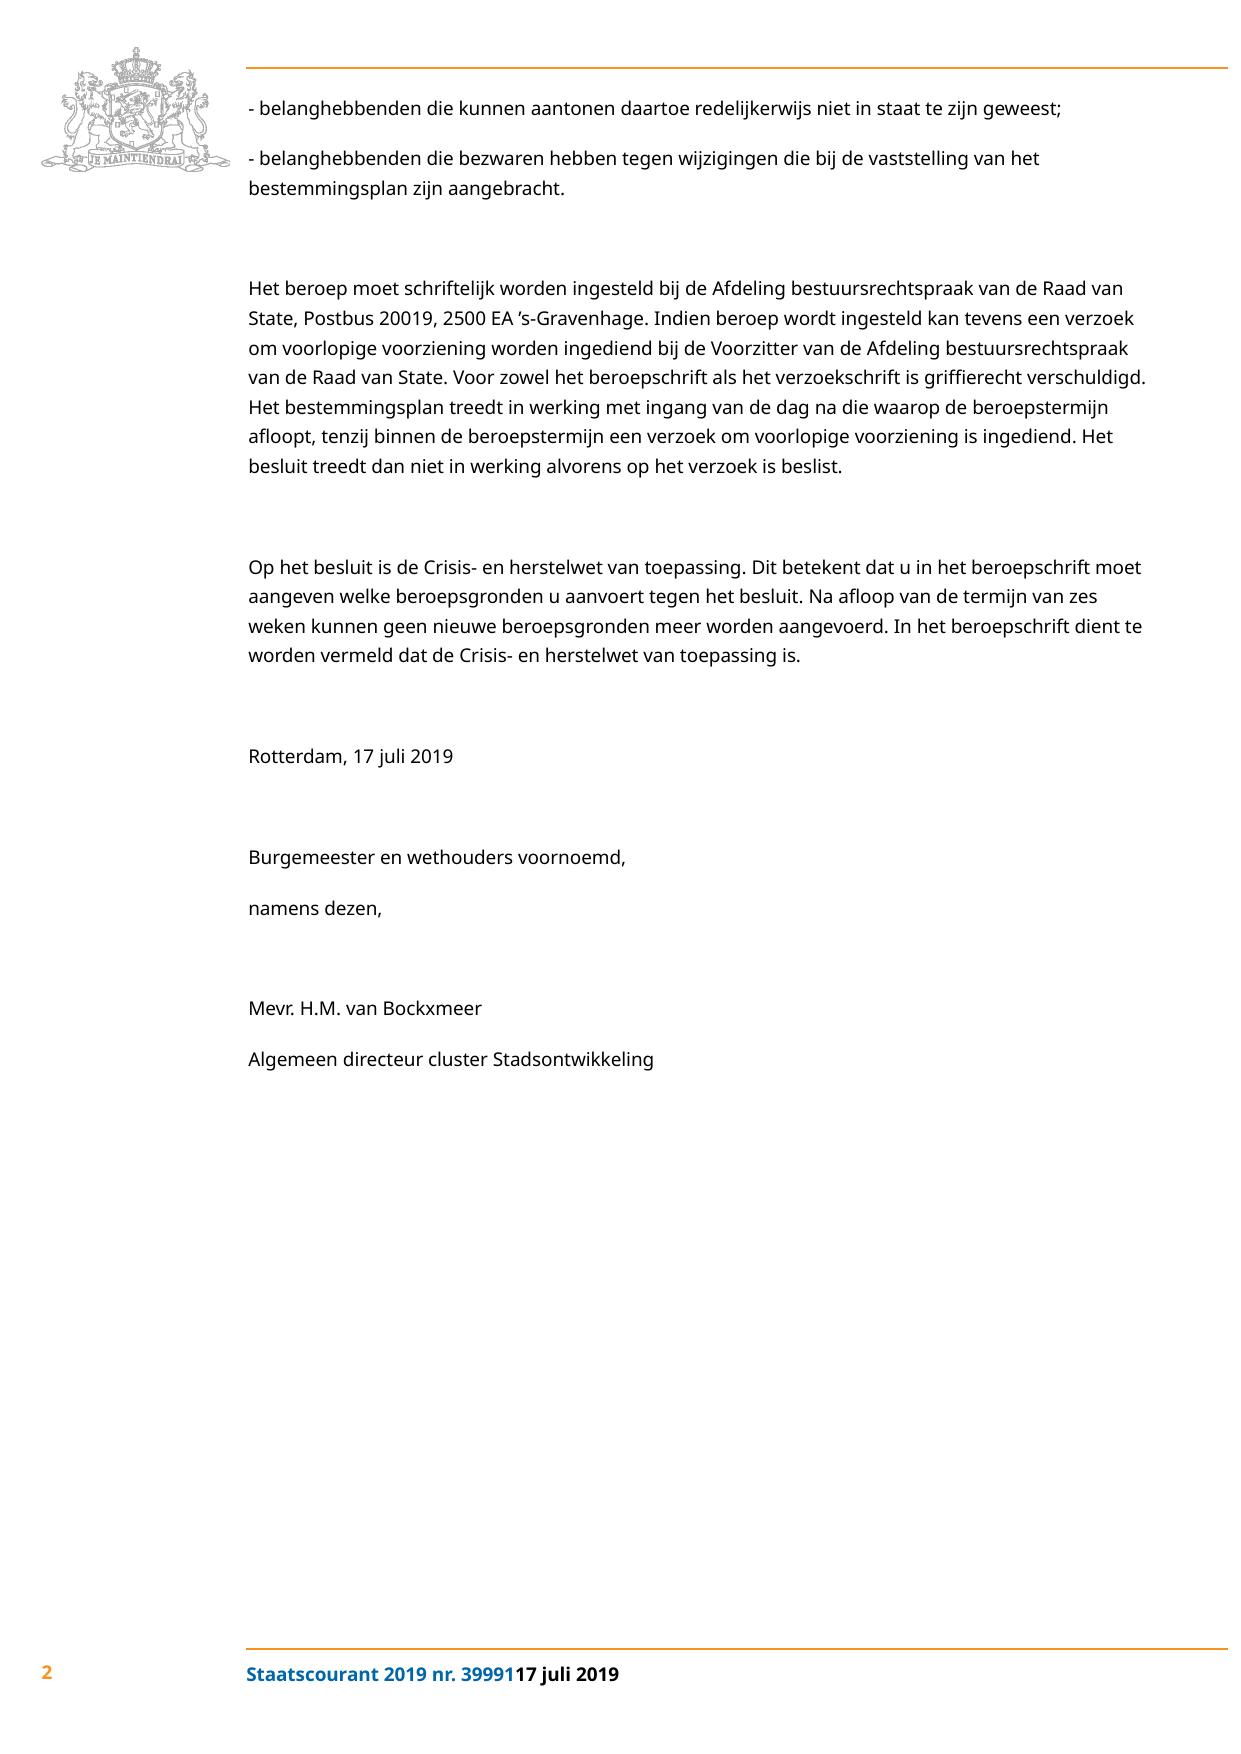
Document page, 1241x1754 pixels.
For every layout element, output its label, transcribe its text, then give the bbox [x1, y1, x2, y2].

text namens dezen, [248, 895, 1152, 921]
text Algemeen directeur cluster Stadsontwikkeling [248, 1046, 1152, 1072]
text - belanghebbenden die kunnen aantonen daartoe redelijkerwijs niet in staat te zijn geweest; [248, 95, 1152, 121]
text Het beroep moet schriftelijk worden ingesteld bij de Afdeling bestuursrechtspraak van de Raad van State, Postbus 20019, 2500 EA ’s-Gravenhage. Indien beroep wordt ingesteld kan tevens een verzoek om voorlopige voorziening worden ingediend bij de Voorzitter van de Afdeling bestuursrechtspraak van de Raad van State. Voor zowel het beroepschrift als het verzoekschrift is griffierecht verschuldigd. Het bestemmingsplan treedt in werking met ingang van de dag na die waarop de beroepstermijn afloopt, tenzij binnen de beroepstermijn een verzoek om voorlopige voorziening is ingediend. Het besluit treedt dan niet in werking alvorens op het verzoek is beslist. [248, 276, 1152, 479]
text Rotterdam, 17 juli 2019 [248, 743, 1152, 769]
text Op het besluit is de Crisis- en herstelwet van toepassing. Dit betekent dat u in het beroepschrift moet aangeven welke beroepsgronden u aanvoert tegen het besluit. Na afloop van de termijn van zes weken kunnen geen nieuwe beroepsgronden meer worden aangevoerd. In het beroepschrift dient te worden vermeld dat de Crisis- en herstelwet van toepassing is. [248, 554, 1152, 668]
picture [41, 47, 231, 172]
text Burgemeester en wethouders voornoemd, [248, 844, 1152, 870]
text Mevr. H.M. van Bockxmeer [248, 996, 1152, 1021]
text - belanghebbenden die bezwaren hebben tegen wijzigingen die bij de vaststelling van het bestemmingsplan zijn aangebracht. [248, 145, 1152, 201]
